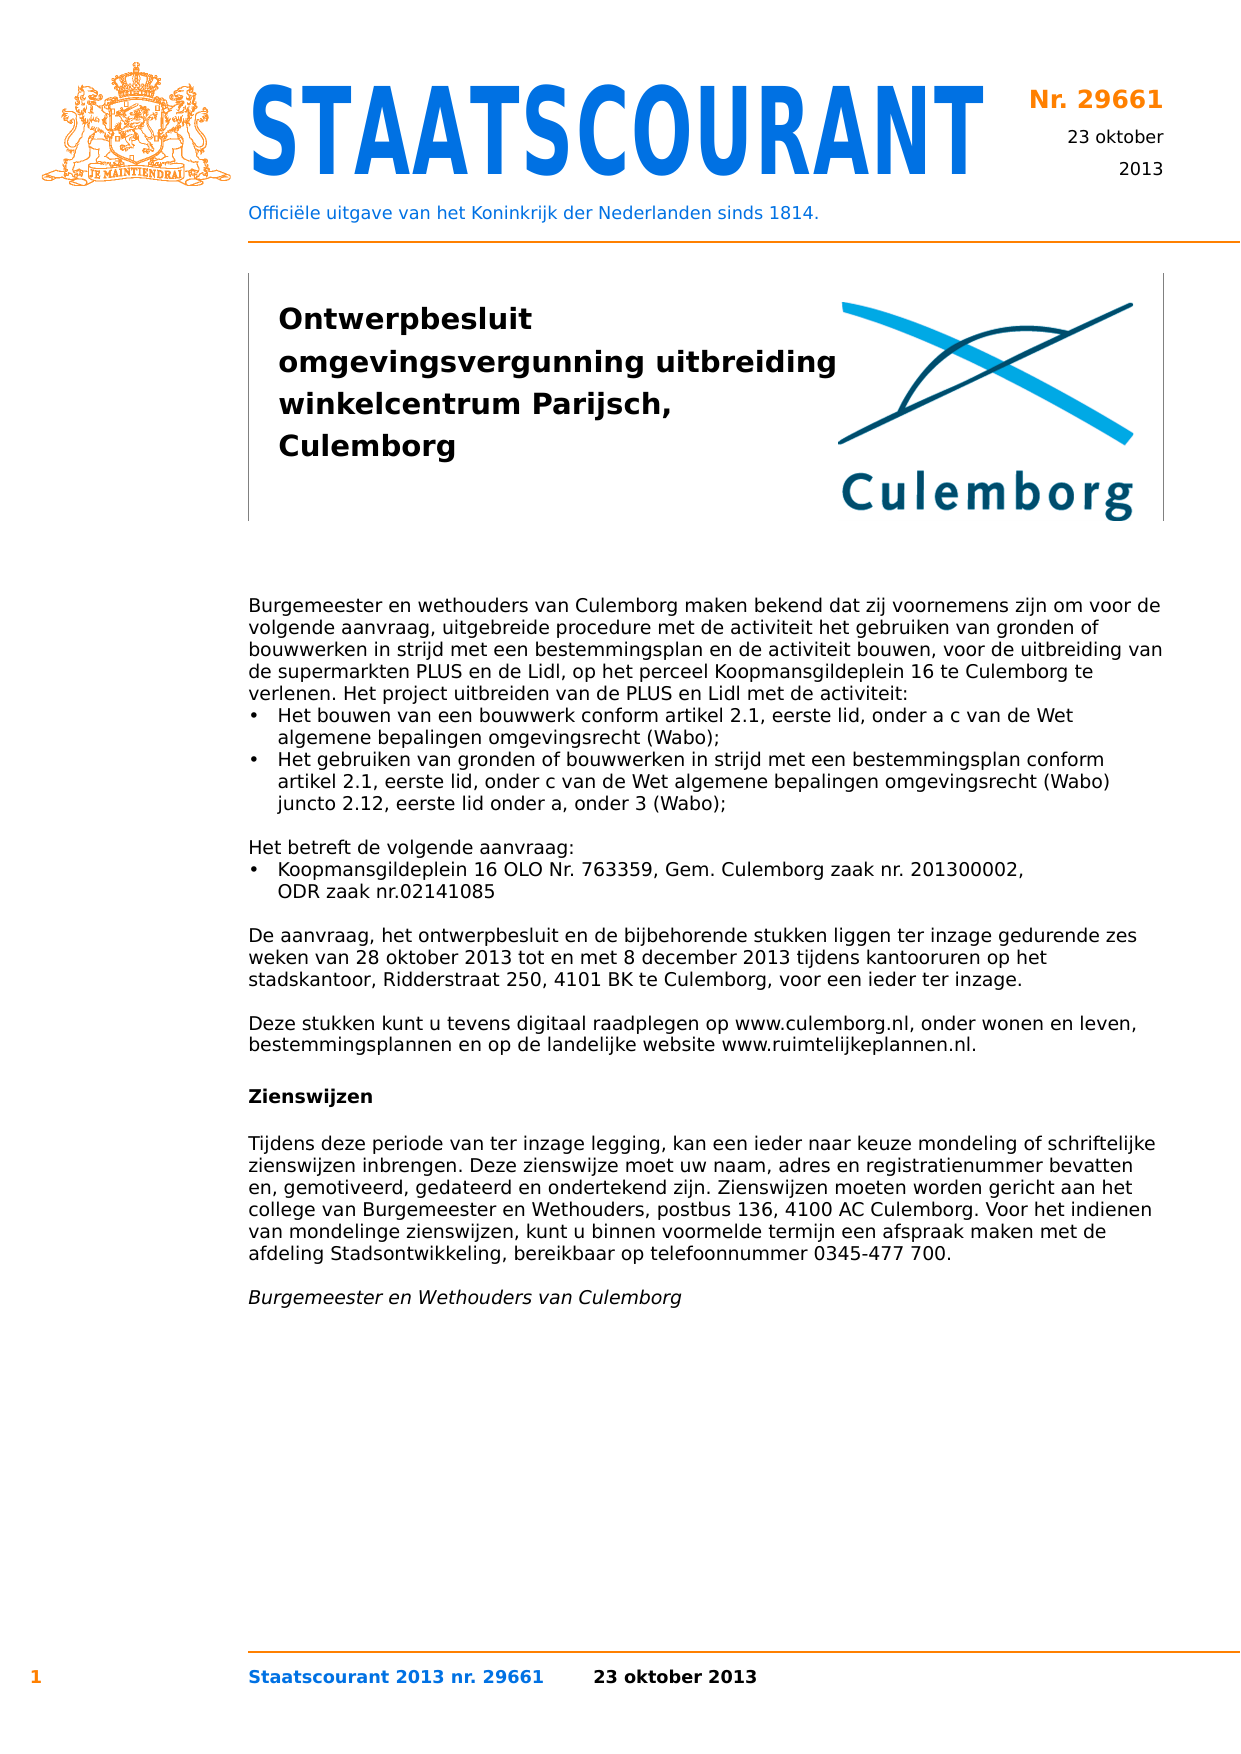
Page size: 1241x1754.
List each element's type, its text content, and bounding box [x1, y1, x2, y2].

text Burgemeester en wethouders van Culemborg maken bekend dat zij voornemens zijn om voor de volgende aanvraag, uitgebreide procedure met de activiteit het gebruiken van gronden of bouwwerken in strijd met een bestemmingsplan en de activiteit bouwen, voor de uitbreiding van de supermarkten PLUS en de Lidl, op het perceel Koopmansgildeplein 16 te Culemborg te verlenen. Het project uitbreiden van de PLUS en Lidl met de activiteit: [248, 595, 1163, 705]
text Deze stukken kunt u tevens digitaal raadplegen op www.culemborg.nl, onder wonen en leven, bestemmingsplannen en op de landelijke website www.ruimtelijkeplannen.nl. [248, 1012, 1163, 1056]
text • Koopmansgildeplein 16 OLO Nr. 763359, Gem. Culemborg zaak nr. 201300002, [248, 859, 1163, 881]
text Burgemeester en Wethouders van Culemborg [248, 1287, 1163, 1309]
picture [970, 331, 1058, 361]
text De aanvraag, het ontwerpbesluit en de bijbehorende stukken liggen ter inzage gedurende zes weken van 28 oktober 2013 tot en met 8 december 2013 tijdens kantooruren op het stadskantoor, Ridderstraat 250, 4101 BK te Culemborg, voor een ieder ter inzage. [248, 924, 1163, 991]
picture [907, 354, 985, 406]
picture [838, 302, 943, 441]
text • Het bouwen van een bouwwerk conform artikel 2.1, eerste lid, onder a c van de Wet algemene bepalingen omgevingsrecht (Wabo); [248, 705, 1163, 749]
text ODR zaak nr.02141085 [277, 881, 1163, 903]
table_header STAATSCOURANT [248, 62, 998, 203]
picture [838, 374, 1134, 521]
table_cell Officiële uitgave van het Koninkrijk der Nederlanden sinds 1814. [248, 203, 1240, 241]
text Het betreft de volgende aanvraag: [248, 837, 1163, 859]
picture [1115, 488, 1122, 495]
table_cell 2013 [998, 153, 1240, 203]
table_cell 23 oktober [998, 121, 1240, 153]
picture [1012, 306, 1134, 432]
subtitle Zienswijzen [248, 1086, 1163, 1108]
picture [850, 302, 1128, 340]
text • Het gebruiken van gronden of bouwwerken in strijd met een bestemmingsplan conform artikel 2.1, eerste lid, onder c van de Wet algemene bepalingen omgevingsrecht (Wabo) juncto 2.12, eerste lid onder a, onder 3 (Wabo); [248, 749, 1163, 815]
table_header [25, 62, 248, 241]
picture [1112, 509, 1125, 517]
table_header Nr. 29661 [998, 62, 1240, 121]
subtitle Ontwerpbesluit omgevingsvergunning uitbreiding winkelcentrum Parijsch, Culemborg [249, 273, 1163, 521]
text Tijdens deze periode van ter inzage legging, kan een ieder naar keuze mondeling of schriftelijke zienswijzen inbrengen. Deze zienswijze moet uw naam, adres en registratienummer bevatten en, gemotiveerd, gedateerd en ondertekend zijn. Zienswijzen moeten worden gericht aan het college van Burgemeester en Wethouders, postbus 136, 4100 AC Culemborg. Voor het indienen van mondelinge zienswijzen, kunt u binnen voormelde termijn een afspraak maken met de afdeling Stadsontwikkeling, bereikbaar op telefoonnummer 0345-477 700. [248, 1133, 1163, 1265]
picture [41, 62, 231, 186]
